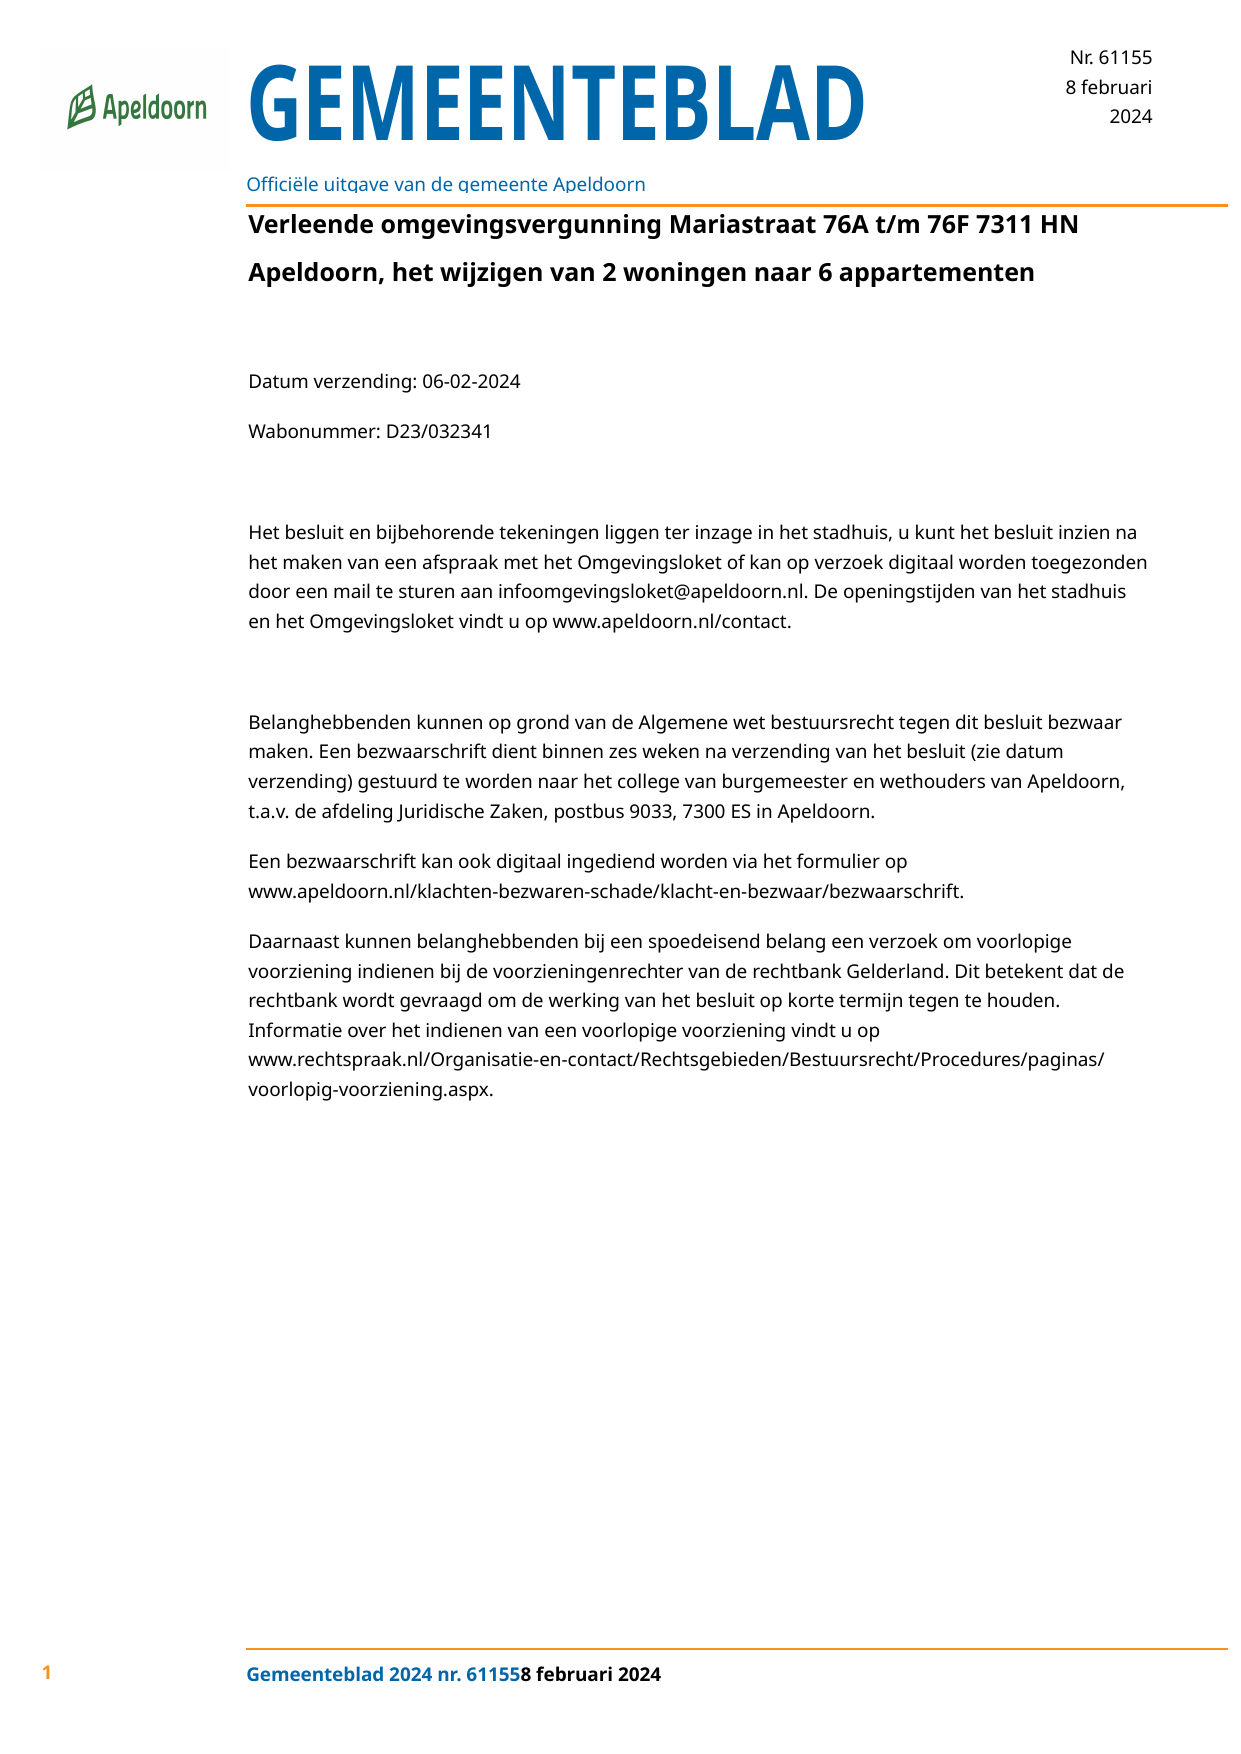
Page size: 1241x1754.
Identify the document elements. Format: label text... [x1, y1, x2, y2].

text Datum verzending: 06-02-2024 [248, 368, 1152, 394]
text Een bezwaarschrift kan ook digitaal ingediend worden via het formulier op www.apeldoorn.nl/klachten-bezwaren-schade/klacht-en-bezwaar/bezwaarschrift. [248, 848, 1152, 904]
text Daarnaast kunnen belanghebbenden bij een spoedeisend belang een verzoek om voorlopige voorziening indienen bij de voorzieningenrechter van de rechtbank Gelderland. Dit betekent dat de rechtbank wordt gevraagd om de werking van het besluit op korte termijn tegen te houden. Informatie over het indienen van een voorlopige voorziening vindt u op www.rechtspraak.nl/Organisatie-en-contact/Rechtsgebieden/Bestuursrecht/Procedures/paginas/voorlopig-voorziening.aspx. [248, 928, 1152, 1102]
text Wabonummer: D23/032341 [248, 419, 1152, 444]
text Het besluit en bijbehorende tekeningen liggen ter inzage in het stadhuis, u kunt het besluit inzien na het maken van een afspraak met het Omgevingsloket of kan op verzoek digitaal worden toegezonden door een mail te sturen aan infoomgevingsloket@apeldoorn.nl. De openingstijden van het stadhuis en het Omgevingsloket vindt u op www.apeldoorn.nl/contact. [248, 519, 1152, 634]
text Verleende omgevingsvergunning Mariastraat 76A t/m 76F 7311 HN Apeldoorn, het wijzigen van 2 woningen naar 6 appartementen [248, 207, 1152, 288]
text Belanghebbenden kunnen op grond van de Algemene wet bestuursrecht tegen dit besluit bezwaar maken. Een bezwaarschrift dient binnen zes weken na verzending van het besluit (zie datum verzending) gestuurd te worden naar het college van burgemeester en wethouders van Apeldoorn, t.a.v. de afdeling Juridische Zaken, postbus 9033, 7300 ES in Apeldoorn. [248, 709, 1152, 824]
picture [41, 47, 231, 172]
